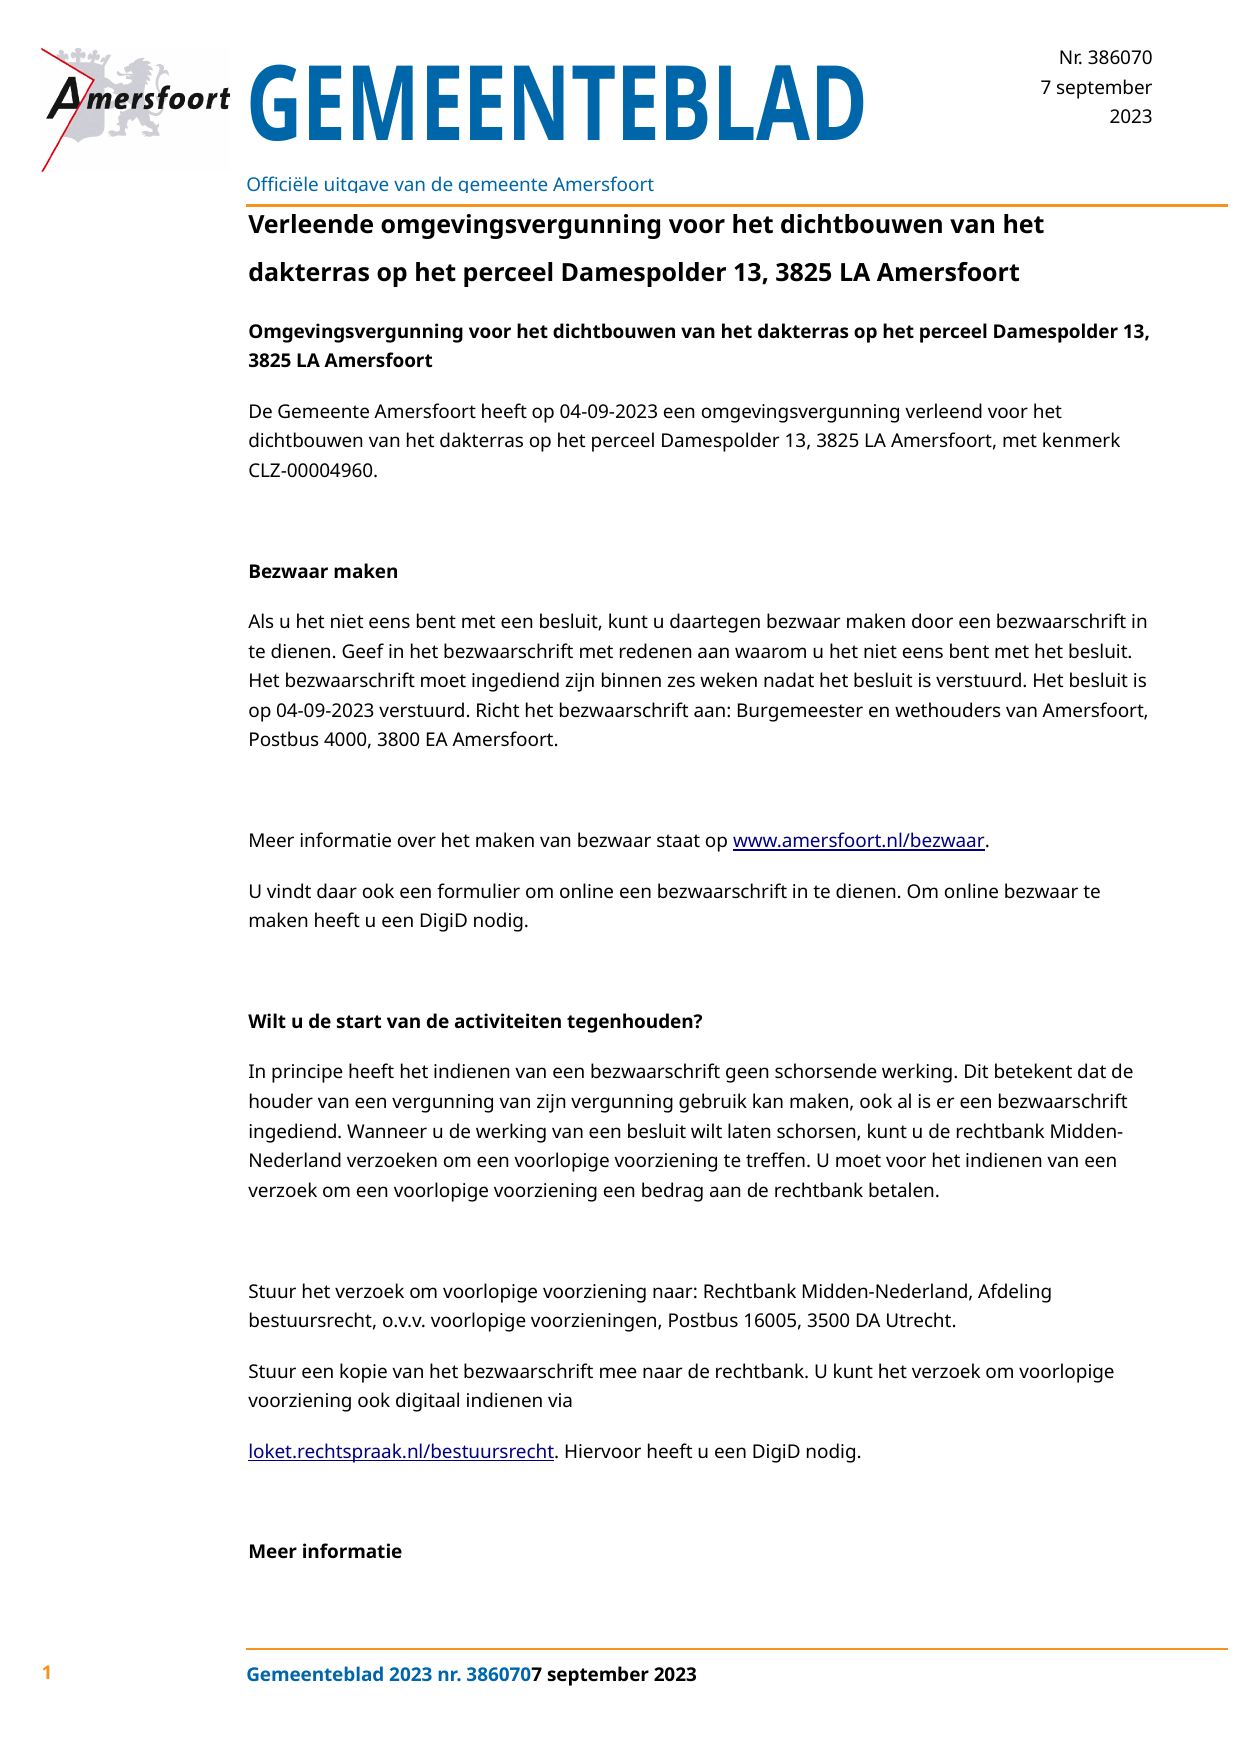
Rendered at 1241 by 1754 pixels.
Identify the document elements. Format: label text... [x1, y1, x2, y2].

text Omgevingsvergunning voor het dichtbouwen van het dakterras op het perceel Damespolder 13, 3825 LA Amersfoort [248, 318, 1152, 373]
text Stuur een kopie van het bezwaarschrift mee naar de rechtbank. U kunt het verzoek om voorlopige voorziening ook digitaal indienen via [248, 1358, 1152, 1413]
text U vindt daar ook een formulier om online een bezwaarschrift in te dienen. Om online bezwaar te maken heeft u een DigiD nodig. [248, 878, 1152, 933]
text Bezwaar maken [248, 558, 1152, 584]
text Wilt u de start van de activiteiten tegenhouden? [248, 1008, 1152, 1034]
text Meer informatie over het maken van bezwaar staat op www.amersfoort.nl/bezwaar. [248, 827, 1152, 853]
text De Gemeente Amersfoort heeft op 04-09-2023 een omgevingsvergunning verleend voor het dichtbouwen van het dakterras op het perceel Damespolder 13, 3825 LA Amersfoort, met kenmerk CLZ-00004960. [248, 398, 1152, 483]
text Als u het niet eens bent met een besluit, kunt u daartegen bezwaar maken door een bezwaarschrift in te dienen. Geef in het bezwaarschrift met redenen aan waarom u het niet eens bent met het besluit. Het bezwaarschrift moet ingediend zijn binnen zes weken nadat het besluit is verstuurd. Het besluit is op 04-09-2023 verstuurd. Richt het bezwaarschrift aan: Burgemeester en wethouders van Amersfoort, Postbus 4000, 3800 EA Amersfoort. [248, 608, 1152, 752]
text loket.rechtspraak.nl/bestuursrecht. Hiervoor heeft u een DigiD nodig. [248, 1438, 1152, 1464]
text Stuur het verzoek om voorlopige voorziening naar: Rechtbank Midden-Nederland, Afdeling bestuursrecht, o.v.v. voorlopige voorzieningen, Postbus 16005, 3500 DA Utrecht. [248, 1278, 1152, 1333]
picture [41, 47, 231, 172]
text Meer informatie [248, 1539, 1152, 1564]
text In principe heeft het indienen van een bezwaarschrift geen schorsende werking. Dit betekent dat de houder van een vergunning van zijn vergunning gebruik kan maken, ook al is er een bezwaarschrift ingediend. Wanneer u de werking van een besluit wilt laten schorsen, kunt u de rechtbank Midden-Nederland verzoeken om een voorlopige voorziening te treffen. U moet voor het indienen van een verzoek om een voorlopige voorziening een bedrag aan de rechtbank betalen. [248, 1059, 1152, 1203]
text Verleende omgevingsvergunning voor het dichtbouwen van het dakterras op het perceel Damespolder 13, 3825 LA Amersfoort [248, 207, 1152, 288]
